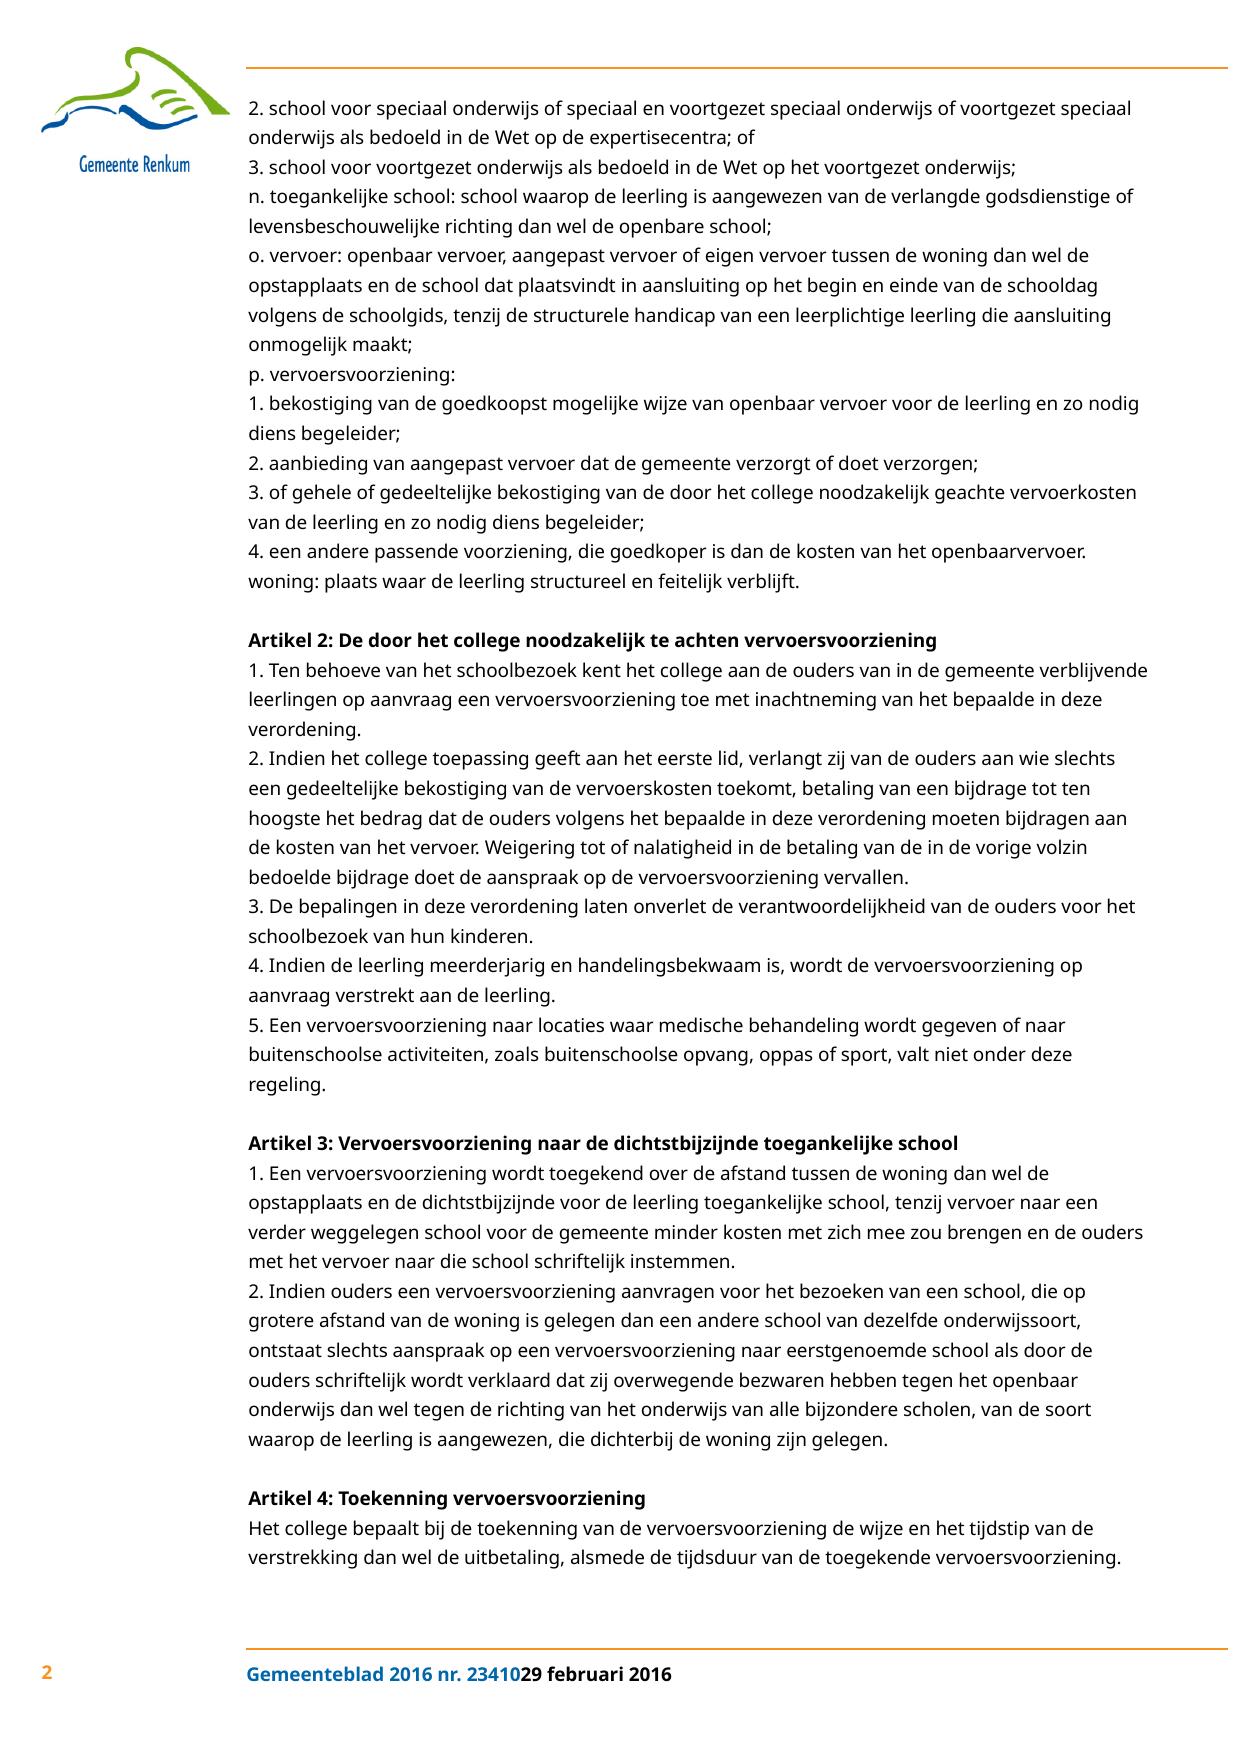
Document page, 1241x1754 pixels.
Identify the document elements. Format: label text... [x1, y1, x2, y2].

text Het college bepaalt bij de toekenning van de vervoersvoorziening de wijze en het tijdstip van de verstrekking dan wel de uitbetaling, alsmede de tijdsduur van de toegekende vervoersvoorziening. [248, 1515, 1152, 1570]
text 3. of gehele of gedeeltelijke bekostiging van de door het college noodzakelijk geachte vervoerkosten van de leerling en zo nodig diens begeleider; [248, 479, 1152, 535]
text Artikel 4: Toekenning vervoersvoorziening [248, 1485, 1152, 1511]
text 2. aanbieding van aangepast vervoer dat de gemeente verzorgt of doet verzorgen; [248, 450, 1152, 476]
text o. vervoer: openbaar vervoer, aangepast vervoer of eigen vervoer tussen de woning dan wel de opstapplaats en de school dat plaatsvindt in aansluiting op het begin en einde van de schooldag volgens de schoolgids, tenzij de structurele handicap van een leerplichtige leerling die aansluiting onmogelijk maakt; [248, 243, 1152, 357]
text Artikel 2: De door het college noodzakelijk te achten vervoersvoorziening [248, 627, 1152, 653]
text n. toegankelijke school: school waarop de leerling is aangewezen van de verlangde godsdienstige of levensbeschouwelijke richting dan wel de openbare school; [248, 183, 1152, 239]
text 5. Een vervoersvoorziening naar locaties waar medische behandeling wordt gegeven of naar buitenschoolse activiteiten, zoals buitenschoolse opvang, oppas of sport, valt niet onder deze regeling. [248, 1012, 1152, 1097]
text 4. Indien de leerling meerderjarig en handelingsbekwaam is, wordt de vervoersvoorziening op aanvraag verstrekt aan de leerling. [248, 953, 1152, 1008]
picture [41, 47, 231, 172]
text 1. Een vervoersvoorziening wordt toegekend over de afstand tussen de woning dan wel de opstapplaats en de dichtstbijzijnde voor de leerling toegankelijke school, tenzij vervoer naar een verder weggelegen school voor de gemeente minder kosten met zich mee zou brengen en de ouders met het vervoer naar die school schriftelijk instemmen. [248, 1160, 1152, 1274]
text 3. school voor voortgezet onderwijs als bedoeld in de Wet op het voortgezet onderwijs; [248, 154, 1152, 180]
text 1. bekostiging van de goedkoopst mogelijke wijze van openbaar vervoer voor de leerling en zo nodig diens begeleider; [248, 391, 1152, 446]
text p. vervoersvoorziening: [248, 361, 1152, 387]
text 2. school voor speciaal onderwijs of speciaal en voortgezet speciaal onderwijs of voortgezet speciaal onderwijs als bedoeld in de Wet op de expertisecentra; of [248, 95, 1152, 150]
text 4. een andere passende voorziening, die goedkoper is dan de kosten van het openbaarvervoer. [248, 538, 1152, 564]
text 2. Indien ouders een vervoersvoorziening aanvragen voor het bezoeken van een school, die op grotere afstand van de woning is gelegen dan een andere school van dezelfde onderwijssoort, ontstaat slechts aanspraak op een vervoersvoorziening naar eerstgenoemde school als door de ouders schriftelijk wordt verklaard dat zij overwegende bezwaren hebben tegen het openbaar onderwijs dan wel tegen de richting van het onderwijs van alle bijzondere scholen, van de soort waarop de leerling is aangewezen, die dichterbij de woning zijn gelegen. [248, 1278, 1152, 1452]
text 3. De bepalingen in deze verordening laten onverlet de verantwoordelijkheid van de ouders voor het schoolbezoek van hun kinderen. [248, 893, 1152, 949]
text 1. Ten behoeve van het schoolbezoek kent het college aan de ouders van in de gemeente verblijvende leerlingen op aanvraag een vervoersvoorziening toe met inachtneming van het bepaalde in deze verordening. [248, 657, 1152, 742]
text woning: plaats waar de leerling structureel en feitelijk verblijft. [248, 568, 1152, 594]
text 2. Indien het college toepassing geeft aan het eerste lid, verlangt zij van de ouders aan wie slechts een gedeeltelijke bekostiging van de vervoerskosten toekomt, betaling van een bijdrage tot ten hoogste het bedrag dat de ouders volgens het bepaalde in deze verordening moeten bijdragen aan de kosten van het vervoer. Weigering tot of nalatigheid in de betaling van de in de vorige volzin bedoelde bijdrage doet de aanspraak op de vervoersvoorziening vervallen. [248, 746, 1152, 890]
text Artikel 3: Vervoersvoorziening naar de dichtstbijzijnde toegankelijke school [248, 1130, 1152, 1156]
